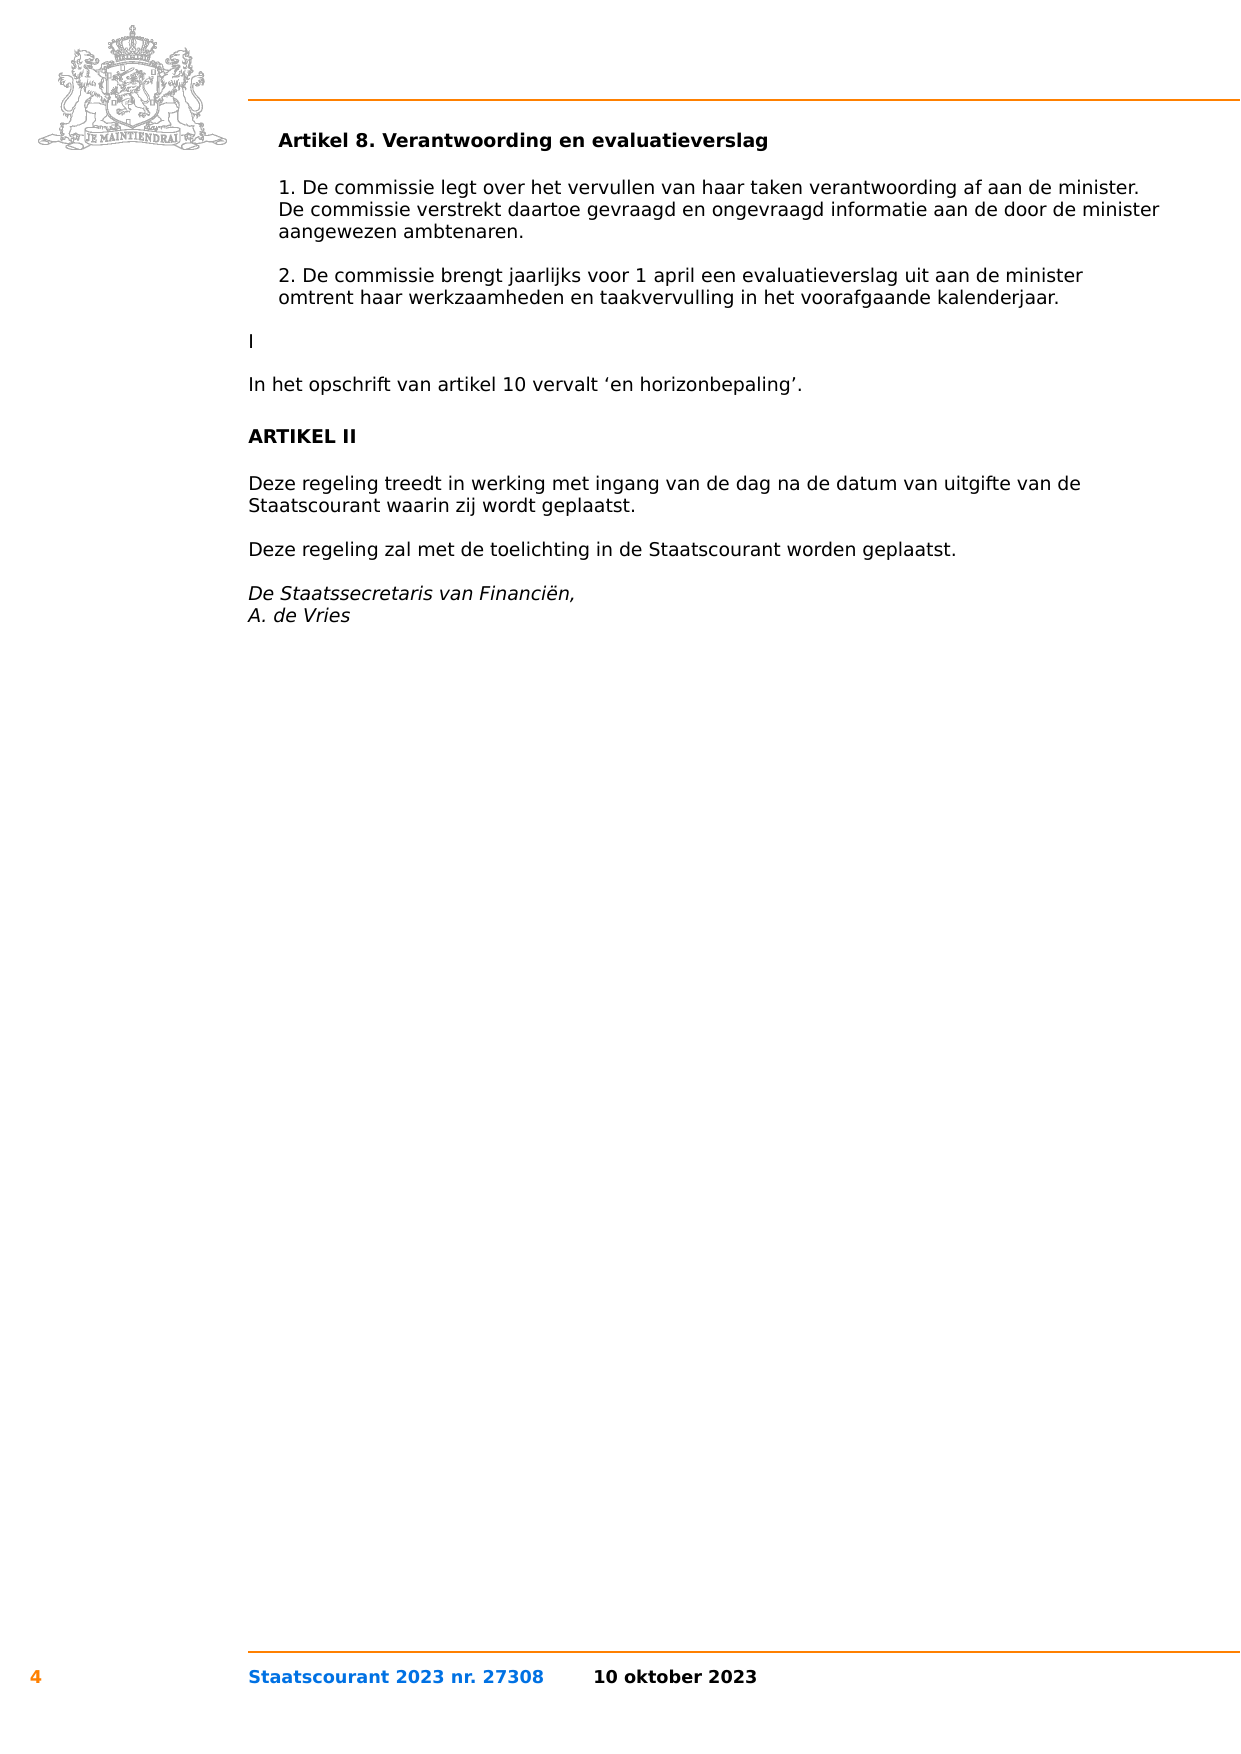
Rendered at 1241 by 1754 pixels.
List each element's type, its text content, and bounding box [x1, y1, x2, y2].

text 2. De commissie brengt jaarlijks voor 1 april een evaluatieverslag uit aan de minister omtrent haar werkzaamheden en taakvervulling in het voorafgaande kalenderjaar. [278, 265, 1163, 309]
text I [248, 331, 1163, 352]
subtitle ARTIKEL II [248, 426, 1163, 448]
text 1. De commissie legt over het vervullen van haar taken verantwoording af aan de minister. De commissie verstrekt daartoe gevraagd en ongevraagd informatie aan de door de minister aangewezen ambtenaren. [278, 177, 1163, 243]
text De Staatssecretaris van Financiën, A. de Vries [248, 583, 1163, 627]
text Deze regeling treedt in werking met ingang van de dag na de datum van uitgifte van de Staatscourant waarin zij wordt geplaatst. [248, 473, 1163, 517]
picture [38, 25, 227, 150]
text Deze regeling zal met de toelichting in de Staatscourant worden geplaatst. [248, 539, 1163, 561]
text In het opschrift van artikel 10 vervalt ‘en horizonbepaling’. [248, 374, 1163, 396]
subtitle Artikel 8. Verantwoording en evaluatieverslag [278, 130, 1163, 152]
